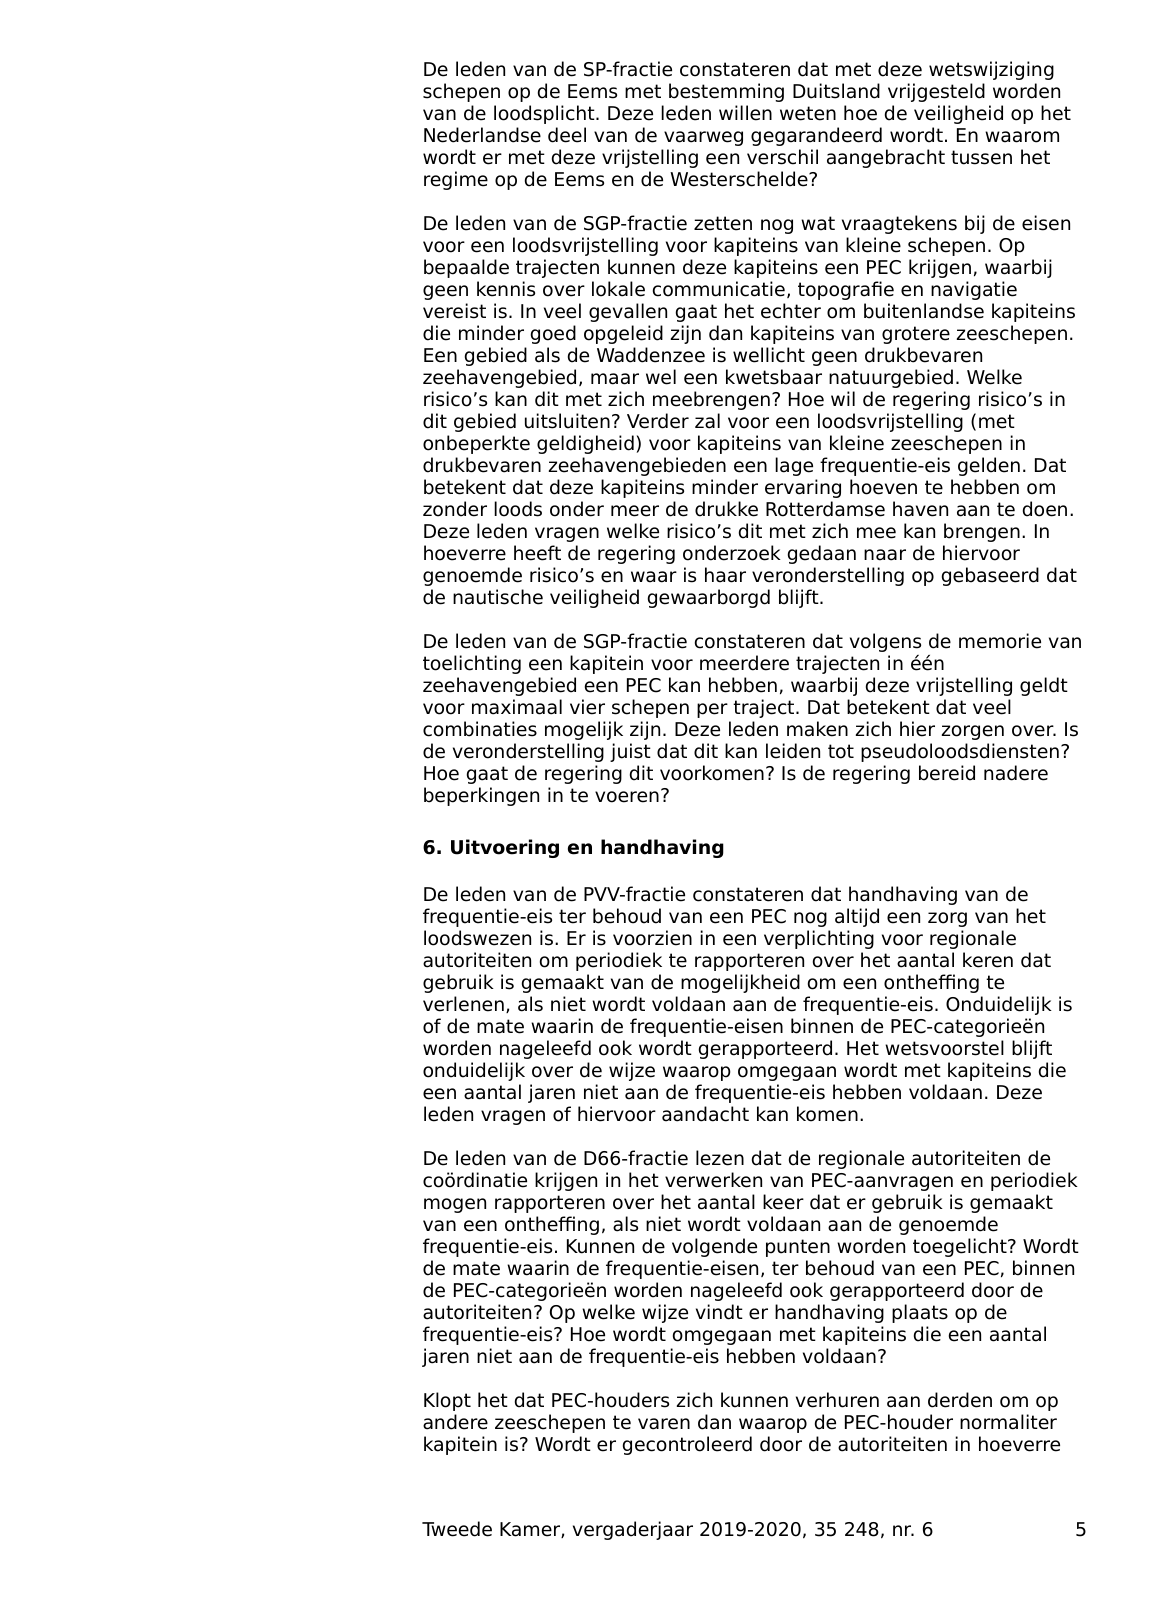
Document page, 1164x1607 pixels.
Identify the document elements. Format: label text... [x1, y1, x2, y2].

subtitle 6. Uitvoering en handhaving [422, 837, 1087, 859]
text De leden van de SGP-fractie constateren dat volgens de memorie van toelichting een kapitein voor meerdere trajecten in één zeehavengebied een PEC kan hebben, waarbij deze vrijstelling geldt voor maximaal vier schepen per traject. Dat betekent dat veel combinaties mogelijk zijn. Deze leden maken zich hier zorgen over. Is de veronderstelling juist dat dit kan leiden tot pseudoloodsdiensten? Hoe gaat de regering dit voorkomen? Is de regering bereid nadere beperkingen in te voeren? [422, 631, 1087, 807]
text De leden van de SGP-fractie zetten nog wat vraagtekens bij de eisen voor een loodsvrijstelling voor kapiteins van kleine schepen. Op bepaalde trajecten kunnen deze kapiteins een PEC krijgen, waarbij geen kennis over lokale communicatie, topografie en navigatie vereist is. In veel gevallen gaat het echter om buitenlandse kapiteins die minder goed opgeleid zijn dan kapiteins van grotere zeeschepen. Een gebied als de Waddenzee is wellicht geen drukbevaren zeehavengebied, maar wel een kwetsbaar natuurgebied. Welke risico’s kan dit met zich meebrengen? Hoe wil de regering risico’s in dit gebied uitsluiten? Verder zal voor een loodsvrijstelling (met onbeperkte geldigheid) voor kapiteins van kleine zeeschepen in drukbevaren zeehavengebieden een lage frequentie-eis gelden. Dat betekent dat deze kapiteins minder ervaring hoeven te hebben om zonder loods onder meer de drukke Rotterdamse haven aan te doen. Deze leden vragen welke risico’s dit met zich mee kan brengen. In hoeverre heeft de regering onderzoek gedaan naar de hiervoor genoemde risico’s en waar is haar veronderstelling op gebaseerd dat de nautische veiligheid gewaarborgd blijft. [422, 213, 1087, 609]
text Klopt het dat PEC-houders zich kunnen verhuren aan derden om op andere zeeschepen te varen dan waarop de PEC-houder normaliter kapitein is? Wordt er gecontroleerd door de autoriteiten in hoeverre [422, 1390, 1087, 1456]
text De leden van de PVV-fractie constateren dat handhaving van de frequentie-eis ter behoud van een PEC nog altijd een zorg van het loodswezen is. Er is voorzien in een verplichting voor regionale autoriteiten om periodiek te rapporteren over het aantal keren dat gebruik is gemaakt van de mogelijkheid om een ontheffing te verlenen, als niet wordt voldaan aan de frequentie-eis. Onduidelijk is of de mate waarin de frequentie-eisen binnen de PEC-categorieën worden nageleefd ook wordt gerapporteerd. Het wetsvoorstel blijft onduidelijk over de wijze waarop omgegaan wordt met kapiteins die een aantal jaren niet aan de frequentie-eis hebben voldaan. Deze leden vragen of hiervoor aandacht kan komen. [422, 884, 1087, 1126]
text De leden van de D66-fractie lezen dat de regionale autoriteiten de coördinatie krijgen in het verwerken van PEC-aanvragen en periodiek mogen rapporteren over het aantal keer dat er gebruik is gemaakt van een ontheffing, als niet wordt voldaan aan de genoemde frequentie-eis. Kunnen de volgende punten worden toegelicht? Wordt de mate waarin de frequentie-eisen, ter behoud van een PEC, binnen de PEC-categorieën worden nageleefd ook gerapporteerd door de autoriteiten? Op welke wijze vindt er handhaving plaats op de frequentie-eis? Hoe wordt omgegaan met kapiteins die een aantal jaren niet aan de frequentie-eis hebben voldaan? [422, 1148, 1087, 1367]
text De leden van de SP-fractie constateren dat met deze wetswijziging schepen op de Eems met bestemming Duitsland vrijgesteld worden van de loodsplicht. Deze leden willen weten hoe de veiligheid op het Nederlandse deel van de vaarweg gegarandeerd wordt. En waarom wordt er met deze vrijstelling een verschil aangebracht tussen het regime op de Eems en de Westerschelde? [422, 59, 1087, 191]
